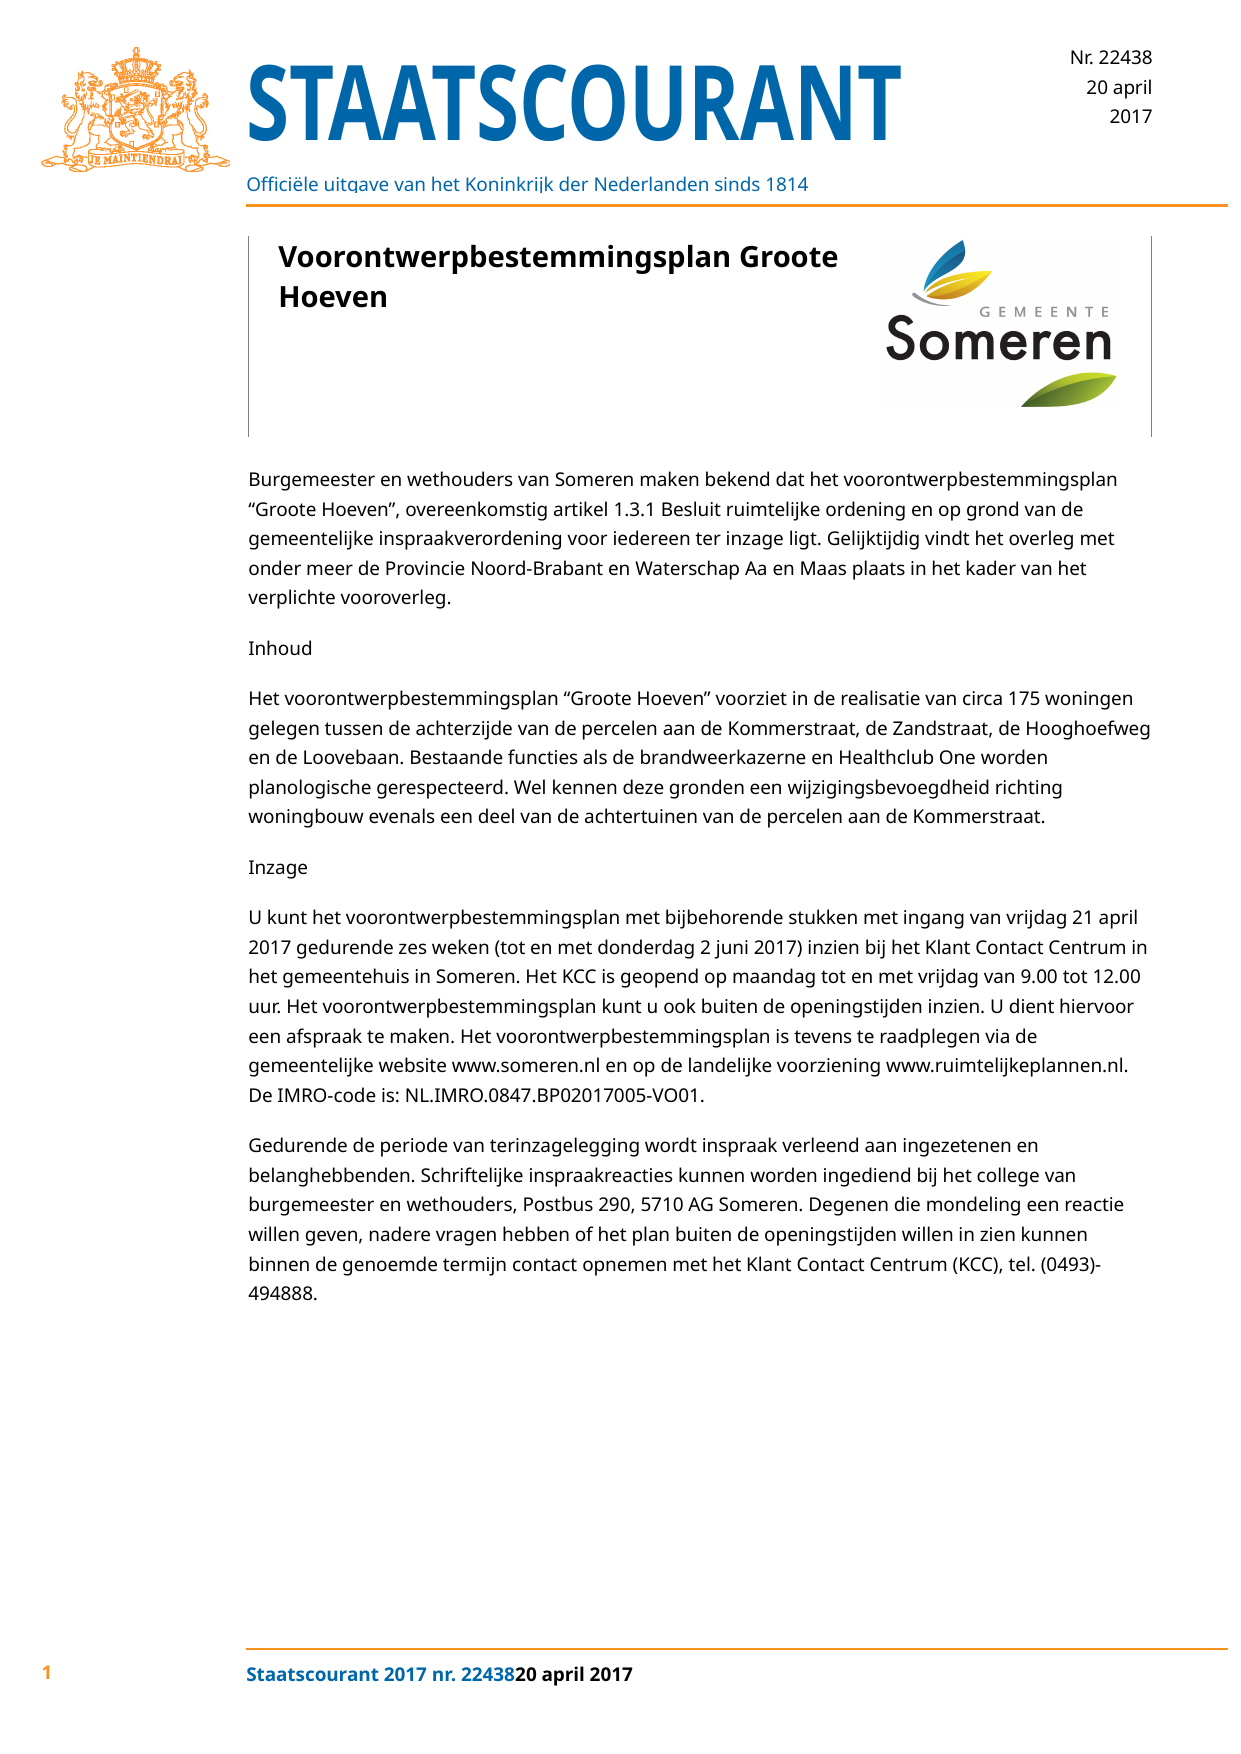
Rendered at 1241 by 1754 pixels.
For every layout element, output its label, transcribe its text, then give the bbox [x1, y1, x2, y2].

table_header [850, 236, 1151, 437]
text Inhoud [248, 635, 1152, 661]
text Burgemeester en wethouders van Someren maken bekend dat het voorontwerpbestemmingsplan “Groote Hoeven”, overeenkomstig artikel 1.3.1 Besluit ruimtelijke ordening en op grond van de gemeentelijke inspraakverordening voor iedereen ter inzage ligt. Gelijktijdig vindt het overleg met onder meer de Provincie Noord-Brabant en Waterschap Aa en Maas plaats in het kader van het verplichte vooroverleg. [248, 466, 1152, 610]
table_header Voorontwerpbestemmingsplan Groote Hoeven [249, 236, 850, 437]
text Gedurende de periode van terinzagelegging wordt inspraak verleend aan ingezetenen en belanghebbenden. Schriftelijke inspraakreacties kunnen worden ingediend bij het college van burgemeester en wethouders, Postbus 290, 5710 AG Someren. Degenen die mondeling een reactie willen geven, nadere vragen hebben of het plan buiten de openingstijden willen in zien kunnen binnen de genoemde termijn contact opnemen met het Klant Contact Centrum (KCC), tel. (0493)-494888. [248, 1132, 1152, 1306]
text Het voorontwerpbestemmingsplan “Groote Hoeven” voorziet in de realisatie van circa 175 woningen gelegen tussen de achterzijde van de percelen aan de Kommerstraat, de Zandstraat, de Hooghoefweg en de Loovebaan. Bestaande functies als de brandweerkazerne en Healthclub One worden planologische gerespecteerd. Wel kennen deze gronden een wijzigingsbevoegdheid richting woningbouw evenals een deel van de achtertuinen van de percelen aan de Kommerstraat. [248, 685, 1152, 829]
picture [41, 47, 231, 172]
text U kunt het voorontwerpbestemmingsplan met bijbehorende stukken met ingang van vrijdag 21 april 2017 gedurende zes weken (tot en met donderdag 2 juni 2017) inzien bij het Klant Contact Centrum in het gemeentehuis in Someren. Het KCC is geopend op maandag tot en met vrijdag van 9.00 tot 12.00 uur. Het voorontwerpbestemmingsplan kunt u ook buiten de openingstijden inzien. U dient hiervoor een afspraak te maken. Het voorontwerpbestemmingsplan is tevens te raadplegen via de gemeentelijke website www.someren.nl en op de landelijke voorziening www.ruimtelijkeplannen.nl. De IMRO-code is: NL.IMRO.0847.BP02017005-VO01. [248, 904, 1152, 1108]
picture [882, 236, 1119, 411]
text Inzage [248, 854, 1152, 880]
